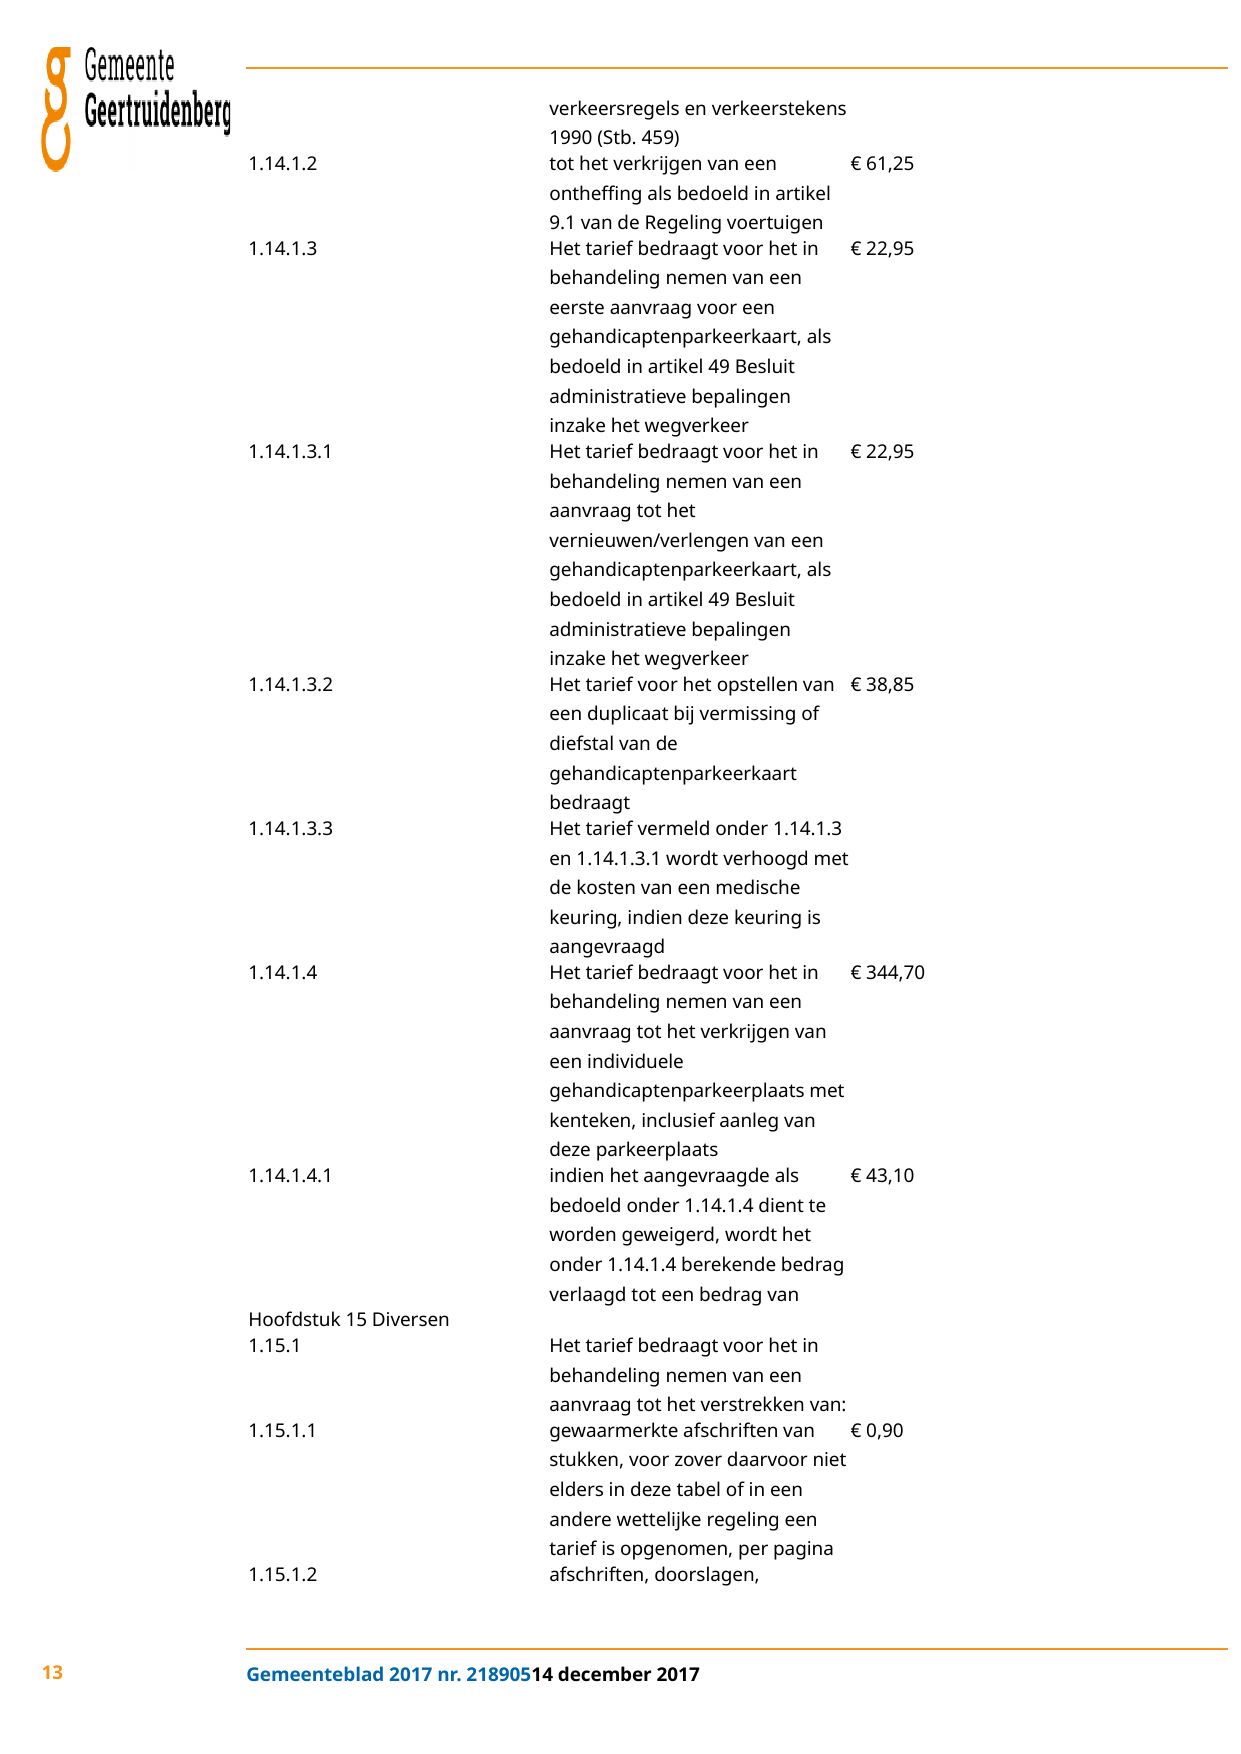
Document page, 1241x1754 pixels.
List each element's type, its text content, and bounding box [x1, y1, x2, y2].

table_cell € 22,95 [850, 438, 1152, 671]
table_cell [850, 95, 1152, 150]
table_cell € 43,10 [850, 1163, 1152, 1306]
table_cell gewaarmerkte afschriften van stukken, voor zover daarvoor niet elders in deze tabel of in een andere wettelijke regeling een tarief is opgenomen, per pagina [549, 1417, 850, 1561]
table_cell Het tarief voor het opstellen van een duplicaat bij vermissing of diefstal van de gehandicaptenparkeerkaart bedraagt [549, 671, 850, 815]
table_cell verkeersregels en verkeerstekens 1990 (Stb. 459) [549, 95, 850, 150]
table_cell 1.14.1.3 [248, 235, 549, 438]
picture [41, 47, 231, 172]
table_cell Het tarief bedraagt voor het in behandeling nemen van een aanvraag tot het verstrekken van: [549, 1332, 850, 1417]
table_cell € 0,90 [850, 1417, 1152, 1561]
table_cell Hoofdstuk 15 Diversen [248, 1306, 549, 1332]
table_cell 1.15.1.2 [248, 1561, 549, 1587]
table_cell 1.14.1.3.3 [248, 815, 549, 959]
table_cell tot het verkrijgen van een ontheffing als bedoeld in artikel 9.1 van de Regeling voertuigen [549, 150, 850, 235]
table_cell 1.15.1 [248, 1332, 549, 1417]
table_cell 1.14.1.4 [248, 959, 549, 1162]
table_cell 1.14.1.3.2 [248, 671, 549, 815]
table_cell € 61,25 [850, 150, 1152, 235]
table_cell Het tarief bedraagt voor het in behandeling nemen van een eerste aanvraag voor een gehandicaptenparkeerkaart, als bedoeld in artikel 49 Besluit administratieve bepalingen inzake het wegverkeer [549, 235, 850, 438]
table_cell 1.15.1.1 [248, 1417, 549, 1561]
table_cell 1.14.1.2 [248, 150, 549, 235]
table_cell afschriften, doorslagen, [549, 1561, 850, 1587]
table_cell € 22,95 [850, 235, 1152, 438]
table_cell [850, 1561, 1152, 1587]
table_cell 1.14.1.4.1 [248, 1163, 549, 1306]
table_cell 1.14.1.3.1 [248, 438, 549, 671]
table_cell Het tarief vermeld onder 1.14.1.3 en 1.14.1.3.1 wordt verhoogd met de kosten van een medische keuring, indien deze keuring is aangevraagd [549, 815, 850, 959]
table_cell Het tarief bedraagt voor het in behandeling nemen van een aanvraag tot het verkrijgen van een individuele gehandicaptenparkeerplaats met kenteken, inclusief aanleg van deze parkeerplaats [549, 959, 850, 1162]
table_cell [850, 815, 1152, 959]
table_cell [850, 1332, 1152, 1417]
table_cell indien het aangevraagde als bedoeld onder 1.14.1.4 dient te worden geweigerd, wordt het onder 1.14.1.4 berekende bedrag verlaagd tot een bedrag van [549, 1163, 850, 1306]
table_cell € 38,85 [850, 671, 1152, 815]
table_cell Het tarief bedraagt voor het in behandeling nemen van een aanvraag tot het vernieuwen/verlengen van een gehandicaptenparkeerkaart, als bedoeld in artikel 49 Besluit administratieve bepalingen inzake het wegverkeer [549, 438, 850, 671]
table_cell € 344,70 [850, 959, 1152, 1162]
table_cell [248, 95, 549, 150]
